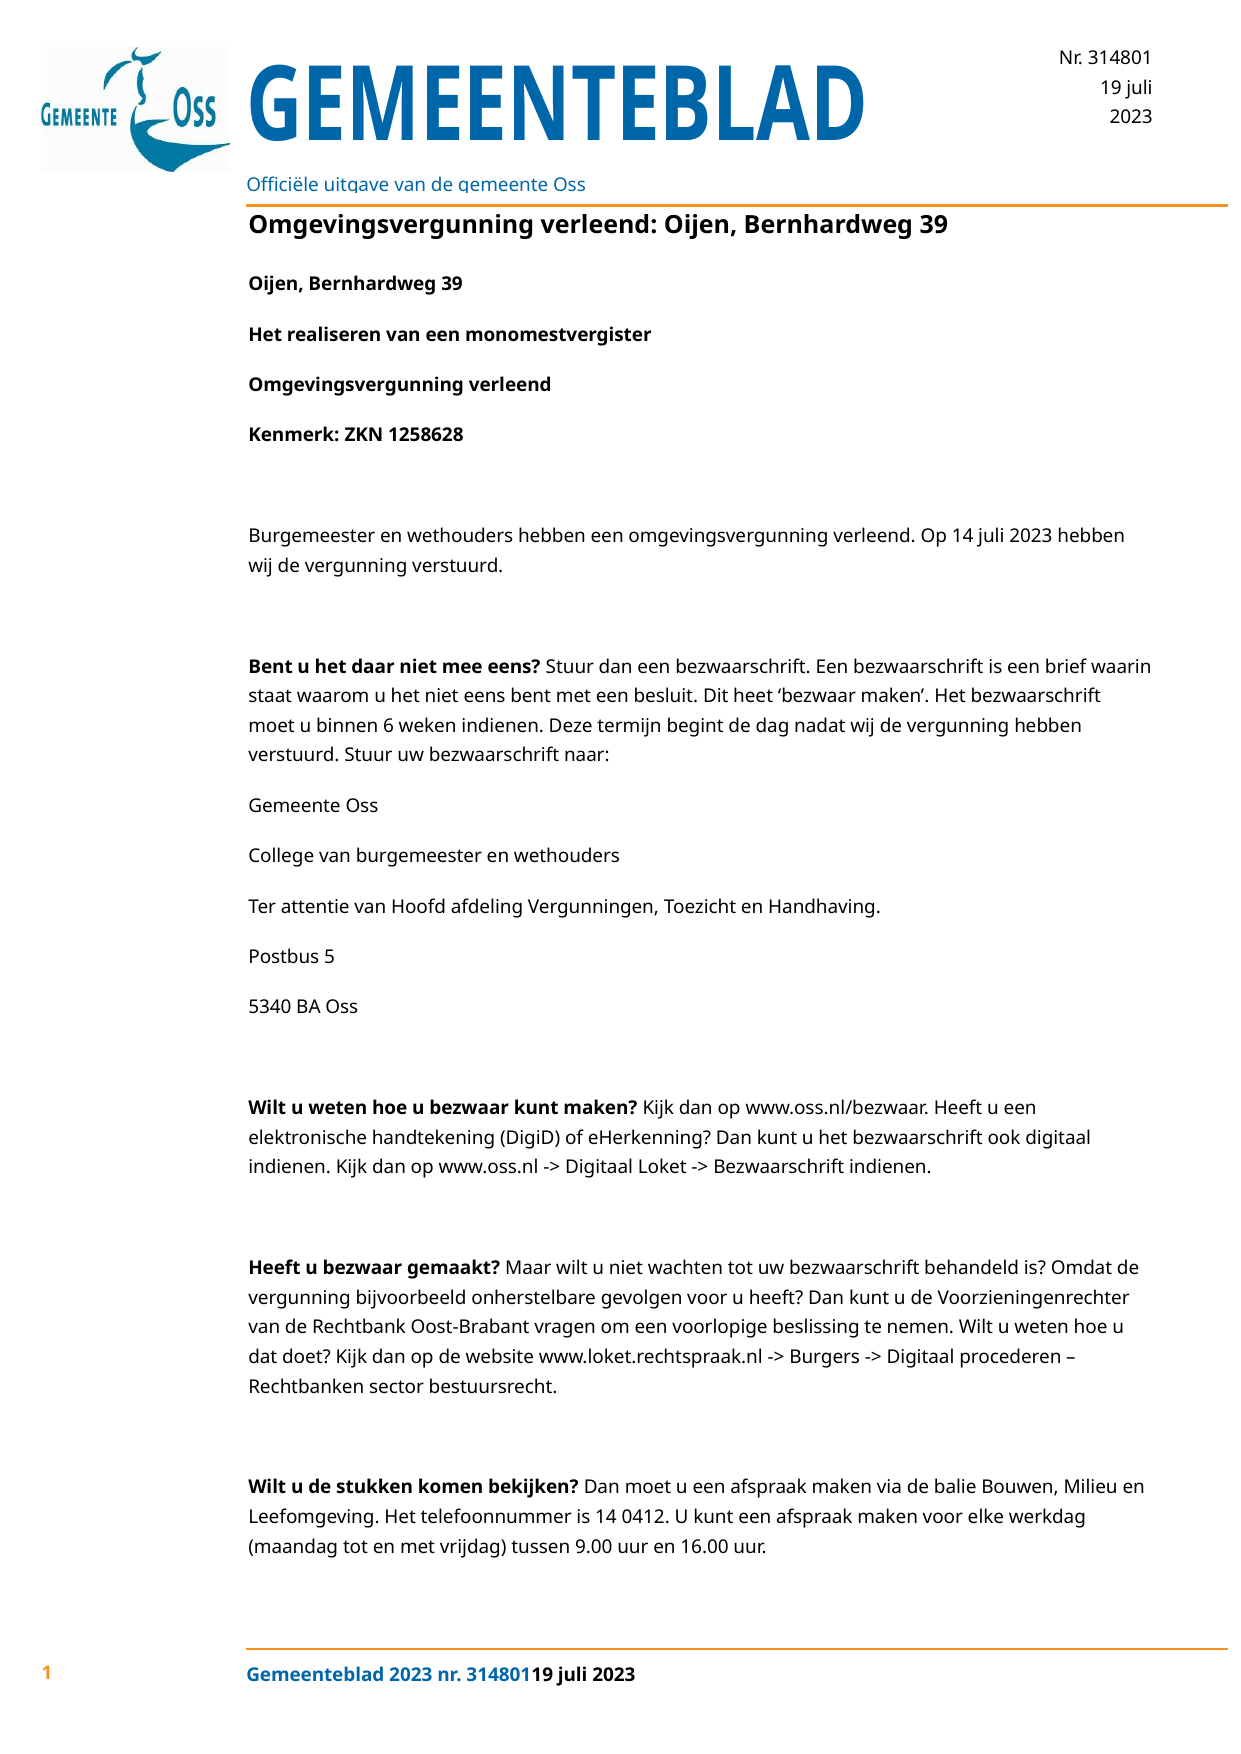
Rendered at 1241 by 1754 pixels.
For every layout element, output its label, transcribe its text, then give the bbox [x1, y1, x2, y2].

text Kenmerk: ZKN 1258628 [248, 422, 1152, 447]
text Postbus 5 [248, 943, 1152, 969]
text Ter attentie van Hoofd afdeling Vergunningen, Toezicht en Handhaving. [248, 893, 1152, 918]
picture [41, 47, 231, 172]
text 5340 BA Oss [248, 994, 1152, 1019]
text College van burgemeester en wethouders [248, 842, 1152, 868]
text Gemeente Oss [248, 792, 1152, 818]
text Heeft u bezwaar gemaakt? Maar wilt u niet wachten tot uw bezwaarschrift behandeld is? Omdat de vergunning bijvoorbeeld onherstelbare gevolgen voor u heeft? Dan kunt u de Voorzieningenrechter van de Rechtbank Oost-Brabant vragen om een voorlopige beslissing te nemen. Wilt u weten hoe u dat doet? Kijk dan op de website www.loket.rechtspraak.nl -> Burgers -> Digitaal procederen – Rechtbanken sector bestuursrecht. [248, 1254, 1152, 1398]
text Wilt u de stukken komen bekijken? Dan moet u een afspraak maken via de balie Bouwen, Milieu en Leefomgeving. Het telefoonnummer is 14 0412. U kunt een afspraak maken voor elke werkdag (maandag tot en met vrijdag) tussen 9.00 uur en 16.00 uur. [248, 1474, 1152, 1558]
text Bent u het daar niet mee eens? Stuur dan een bezwaarschrift. Een bezwaarschrift is een brief waarin staat waarom u het niet eens bent met een besluit. Dit heet ‘bezwaar maken’. Het bezwaarschrift moet u binnen 6 weken indienen. Deze termijn begint de dag nadat wij de vergunning hebben verstuurd. Stuur uw bezwaarschrift naar: [248, 653, 1152, 767]
text Het realiseren van een monomestvergister [248, 321, 1152, 346]
text Oijen, Bernhardweg 39 [248, 270, 1152, 296]
text Omgevingsvergunning verleend [248, 371, 1152, 397]
text Omgevingsvergunning verleend: Oijen, Bernhardweg 39 [248, 207, 1152, 241]
text Wilt u weten hoe u bezwaar kunt maken? Kijk dan op www.oss.nl/bezwaar. Heeft u een elektronische handtekening (DigiD) of eHerkenning? Dan kunt u het bezwaarschrift ook digitaal indienen. Kijk dan op www.oss.nl -> Digitaal Loket -> Bezwaarschrift indienen. [248, 1094, 1152, 1179]
text Burgemeester en wethouders hebben een omgevingsvergunning verleend. Op 14 juli 2023 hebben wij de vergunning verstuurd. [248, 522, 1152, 578]
